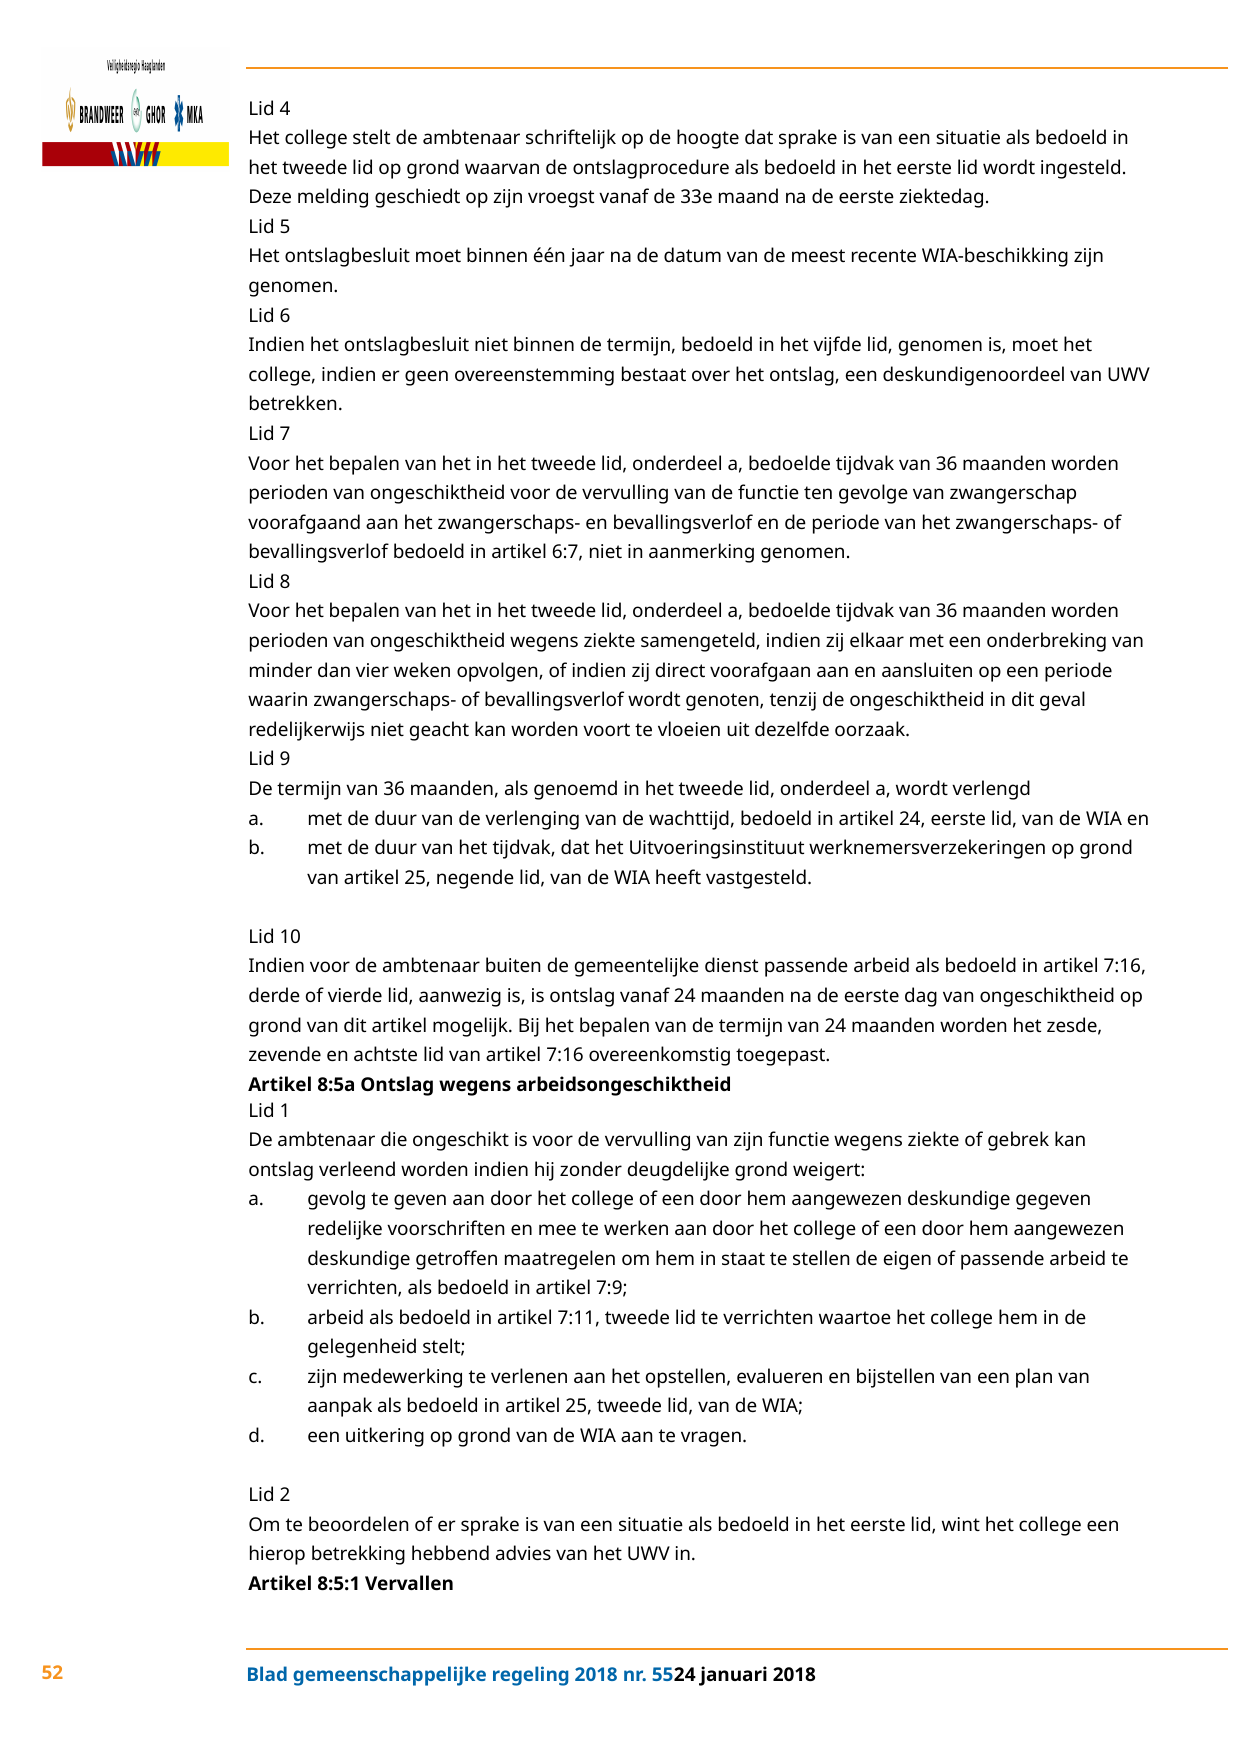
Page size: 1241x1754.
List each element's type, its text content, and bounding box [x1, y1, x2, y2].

list een uitkering op grond van de WIA aan te vragen. [248, 1422, 1152, 1448]
text Indien voor de ambtenaar buiten de gemeentelijke dienst passende arbeid als bedoeld in artikel 7:16, derde of vierde lid, aanwezig is, is ontslag vanaf 24 maanden na de eerste dag van ongeschiktheid op grond van dit artikel mogelijk. Bij het bepalen van de termijn van 24 maanden worden het zesde, zevende en achtste lid van artikel 7:16 overeenkomstig toegepast. [248, 953, 1152, 1067]
list zijn medewerking te verlenen aan het opstellen, evalueren en bijstellen van een plan van aanpak als bedoeld in artikel 25, tweede lid, van de WIA; [248, 1363, 1152, 1418]
text De termijn van 36 maanden, als genoemd in het tweede lid, onderdeel a, wordt verlengd [248, 775, 1152, 801]
text Lid 6 [248, 302, 1152, 328]
text Lid 7 [248, 420, 1152, 446]
text Voor het bepalen van het in het tweede lid, onderdeel a, bedoelde tijdvak van 36 maanden worden perioden van ongeschiktheid wegens ziekte samengeteld, indien zij elkaar met een onderbreking van minder dan vier weken opvolgen, of indien zij direct voorafgaan aan en aansluiten op een periode waarin zwangerschaps- of bevallingsverlof wordt genoten, tenzij de ongeschiktheid in dit geval redelijkerwijs niet geacht kan worden voort te vloeien uit dezelfde oorzaak. [248, 598, 1152, 742]
picture [41, 47, 231, 172]
text Het college stelt de ambtenaar schriftelijk op de hoogte dat sprake is van een situatie als bedoeld in het tweede lid op grond waarvan de ontslagprocedure als bedoeld in het eerste lid wordt ingesteld. Deze melding geschiedt op zijn vroegst vanaf de 33e maand na de eerste ziektedag. [248, 124, 1152, 209]
text Lid 4 [248, 95, 1152, 121]
text Lid 10 [248, 923, 1152, 949]
text Artikel 8:5:1 Vervallen [248, 1570, 1152, 1596]
list gevolg te geven aan door het college of een door hem aangewezen deskundige gegeven redelijke voorschriften en mee te werken aan door het college of een door hem aangewezen deskundige getroffen maatregelen om hem in staat te stellen de eigen of passende arbeid te verrichten, als bedoeld in artikel 7:9; [248, 1186, 1152, 1300]
text Om te beoordelen of er sprake is van een situatie als bedoeld in het eerste lid, wint het college een hierop betrekking hebbend advies van het UWV in. [248, 1511, 1152, 1566]
text Voor het bepalen van het in het tweede lid, onderdeel a, bedoelde tijdvak van 36 maanden worden perioden van ongeschiktheid voor de vervulling van de functie ten gevolge van zwangerschap voorafgaand aan het zwangerschaps- en bevallingsverlof en de periode van het zwangerschaps- of bevallingsverlof bedoeld in artikel 6:7, niet in aanmerking genomen. [248, 450, 1152, 564]
text Lid 5 [248, 213, 1152, 239]
text De ambtenaar die ongeschikt is voor de vervulling van zijn functie wegens ziekte of gebrek kan ontslag verleend worden indien hij zonder deugdelijke grond weigert: [248, 1126, 1152, 1182]
text Artikel 8:5a Ontslag wegens arbeidsongeschiktheid [248, 1071, 1152, 1097]
text Indien het ontslagbesluit niet binnen de termijn, bedoeld in het vijfde lid, genomen is, moet het college, indien er geen overeenstemming bestaat over het ontslag, een deskundigenoordeel van UWV betrekken. [248, 331, 1152, 416]
text Lid 1 [248, 1097, 1152, 1122]
text Lid 9 [248, 746, 1152, 771]
list arbeid als bedoeld in artikel 7:11, tweede lid te verrichten waartoe het college hem in de gelegenheid stelt; [248, 1304, 1152, 1359]
list met de duur van het tijdvak, dat het Uitvoeringsinstituut werknemersverzekeringen op grond van artikel 25, negende lid, van de WIA heeft vastgesteld. [248, 834, 1152, 890]
text Lid 2 [248, 1481, 1152, 1507]
list met de duur van de verlenging van de wachttijd, bedoeld in artikel 24, eerste lid, van de WIA en [248, 805, 1152, 831]
text Het ontslagbesluit moet binnen één jaar na de datum van de meest recente WIA-beschikking zijn genomen. [248, 243, 1152, 298]
text Lid 8 [248, 568, 1152, 594]
